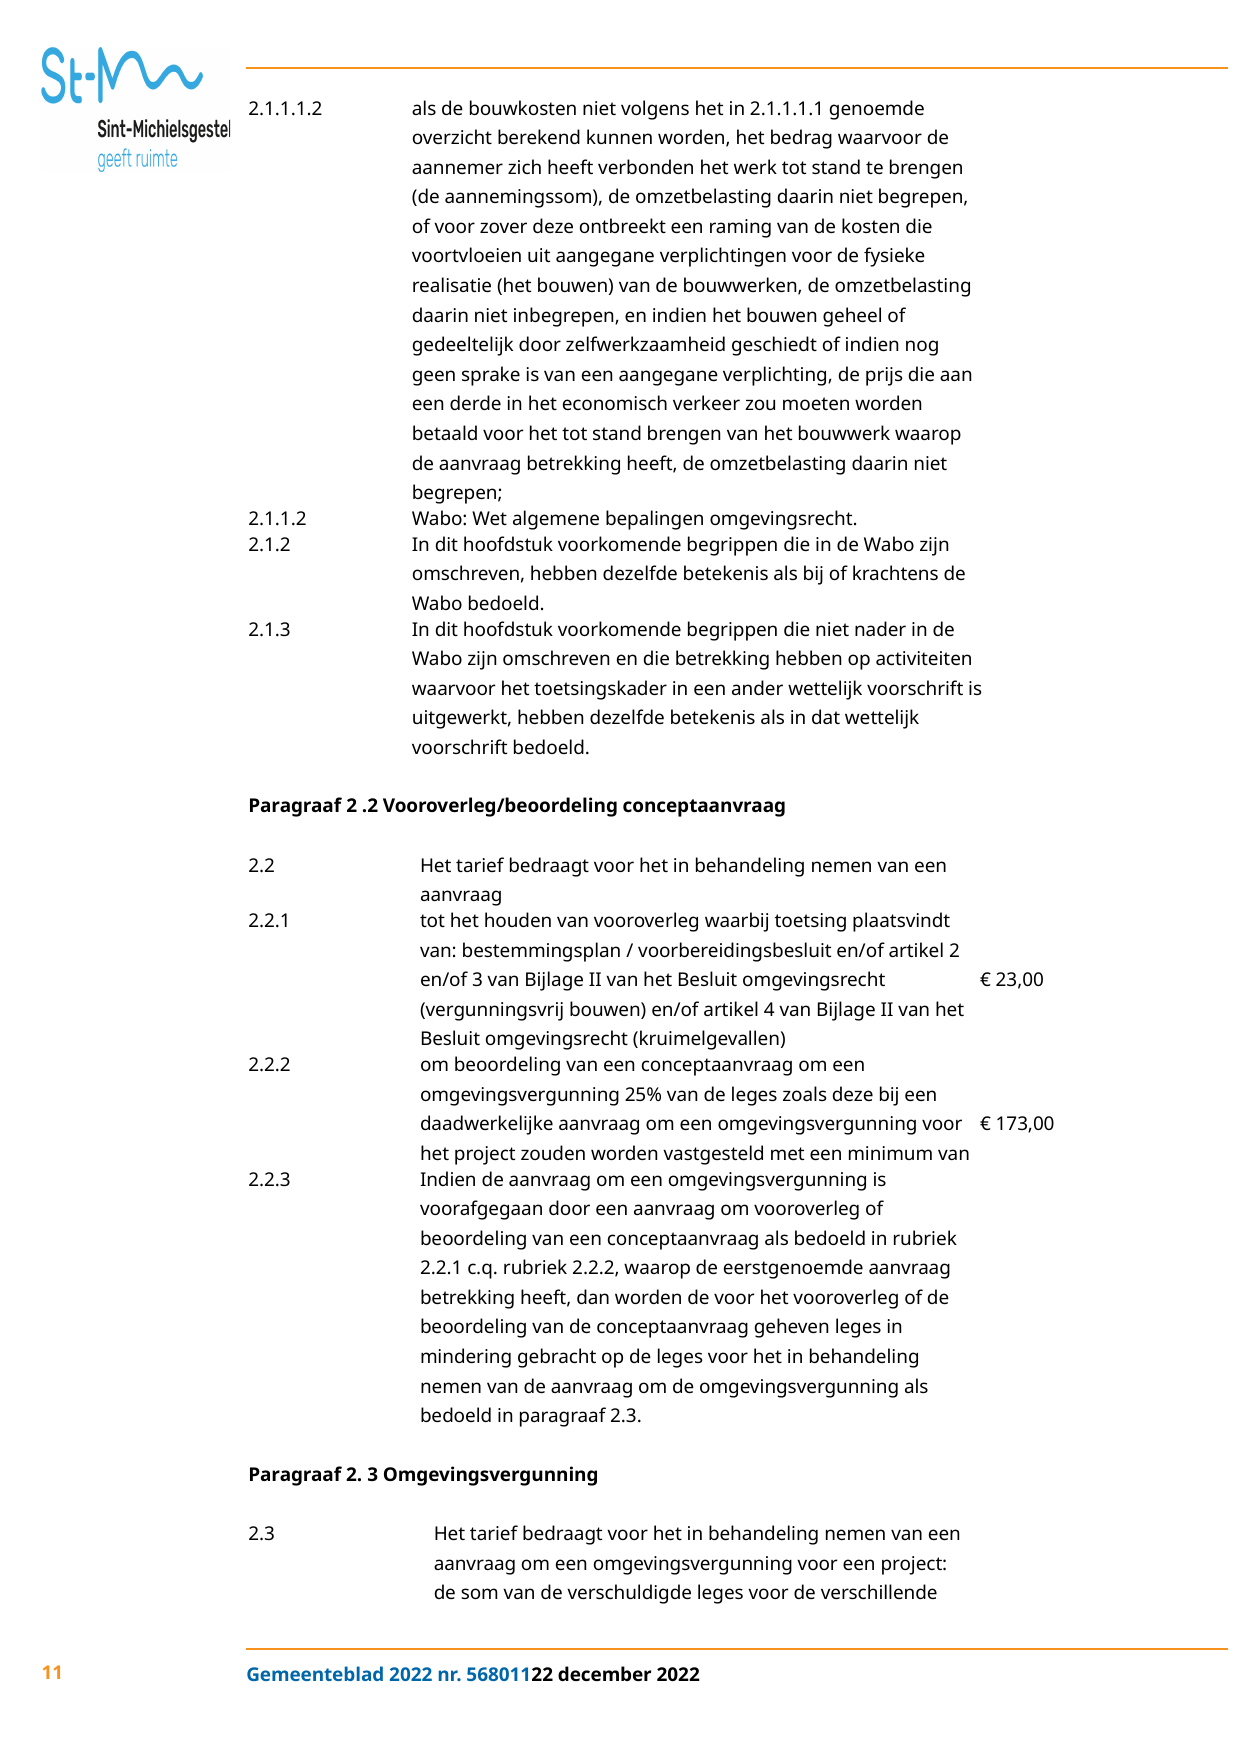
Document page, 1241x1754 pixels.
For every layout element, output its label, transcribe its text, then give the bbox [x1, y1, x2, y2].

table_cell [988, 95, 1152, 505]
table_cell 2.1.3 [248, 616, 412, 760]
text Paragraaf 2 .2 Vooroverleg/beoordeling conceptaanvraag [248, 793, 1152, 818]
table_cell In dit hoofdstuk voorkomende begrippen die in de Wabo zijn omschreven, hebben dezelfde betekenis als bij of krachtens de Wabo bedoeld. [412, 531, 988, 616]
picture [41, 47, 231, 172]
table_cell 2.2.2 [248, 1051, 420, 1166]
table_cell Wabo: Wet algemene bepalingen omgevingsrecht. [412, 505, 988, 531]
table_cell In dit hoofdstuk voorkomende begrippen die niet nader in de Wabo zijn omschreven en die betrekking hebben op activiteiten waarvoor het toetsingskader in een ander wettelijk voorschrift is uitgewerkt, hebben dezelfde betekenis als in dat wettelijk voorschrift bedoeld. [412, 616, 988, 760]
table_cell als de bouwkosten niet volgens het in 2.1.1.1.1 genoemde overzicht berekend kunnen worden, het bedrag waarvoor de aannemer zich heeft verbonden het werk tot stand te brengen (de aannemingssom), de omzetbelasting daarin niet begrepen, of voor zover deze ontbreekt een raming van de kosten die voortvloeien uit aangegane verplichtingen voor de fysieke realisatie (het bouwen) van de bouwwerken, de omzetbelasting daarin niet inbegrepen, en indien het bouwen geheel of gedeeltelijk door zelfwerkzaamheid geschiedt of indien nog geen sprake is van een aangegane verplichting, de prijs die aan een derde in het economisch verkeer zou moeten worden betaald voor het tot stand brengen van het bouwwerk waarop de aanvraag betrekking heeft, de omzetbelasting daarin niet begrepen; [412, 95, 988, 505]
table_cell 2.1.1.1.2 [248, 95, 412, 505]
table_cell 2.1.2 [248, 531, 412, 616]
table_header 2.3 [248, 1520, 433, 1605]
table_cell tot het houden van vooroverleg waarbij toetsing plaatsvindt van: bestemmingsplan / voorbereidingsbesluit en/of artikel 2 en/of 3 van Bijlage II van het Besluit omgevingsrecht (vergunningsvrij bouwen) en/of artikel 4 van Bijlage II van het Besluit omgevingsrecht (kruimelgevallen) [420, 907, 980, 1051]
table_cell om beoordeling van een conceptaanvraag om een omgevingsvergunning 25% van de leges zoals deze bij een daadwerkelijke aanvraag om een omgevingsvergunning voor het project zouden worden vastgesteld met een minimum van [420, 1051, 980, 1166]
table_cell [980, 1166, 1152, 1428]
table_cell € 23,00 [980, 907, 1152, 1051]
table_header Het tarief bedraagt voor het in behandeling nemen van een aanvraag [420, 852, 980, 907]
table_header Het tarief bedraagt voor het in behandeling nemen van een aanvraag om een omgevingsvergunning voor een project: de som van de verschuldigde leges voor de verschillende [434, 1520, 966, 1605]
table_cell 2.1.1.2 [248, 505, 412, 531]
text Paragraaf 2. 3 Omgevingsvergunning [248, 1461, 1152, 1487]
table_cell [988, 505, 1152, 531]
table_header 2.2 [248, 852, 420, 907]
table_cell Indien de aanvraag om een omgevingsvergunning is voorafgegaan door een aanvraag om vooroverleg of beoordeling van een conceptaanvraag als bedoeld in rubriek 2.2.1 c.q. rubriek 2.2.2, waarop de eerstgenoemde aanvraag betrekking heeft, dan worden de voor het vooroverleg of de beoordeling van de conceptaanvraag geheven leges in mindering gebracht op de leges voor het in behandeling nemen van de aanvraag om de omgevingsvergunning als bedoeld in paragraaf 2.3. [420, 1166, 980, 1428]
table_cell [988, 616, 1152, 760]
table_cell € 173,00 [980, 1051, 1152, 1166]
table_cell 2.2.1 [248, 907, 420, 1051]
table_cell 2.2.3 [248, 1166, 420, 1428]
table_header [966, 1520, 1152, 1605]
table_header [980, 852, 1152, 907]
table_cell [988, 531, 1152, 616]
